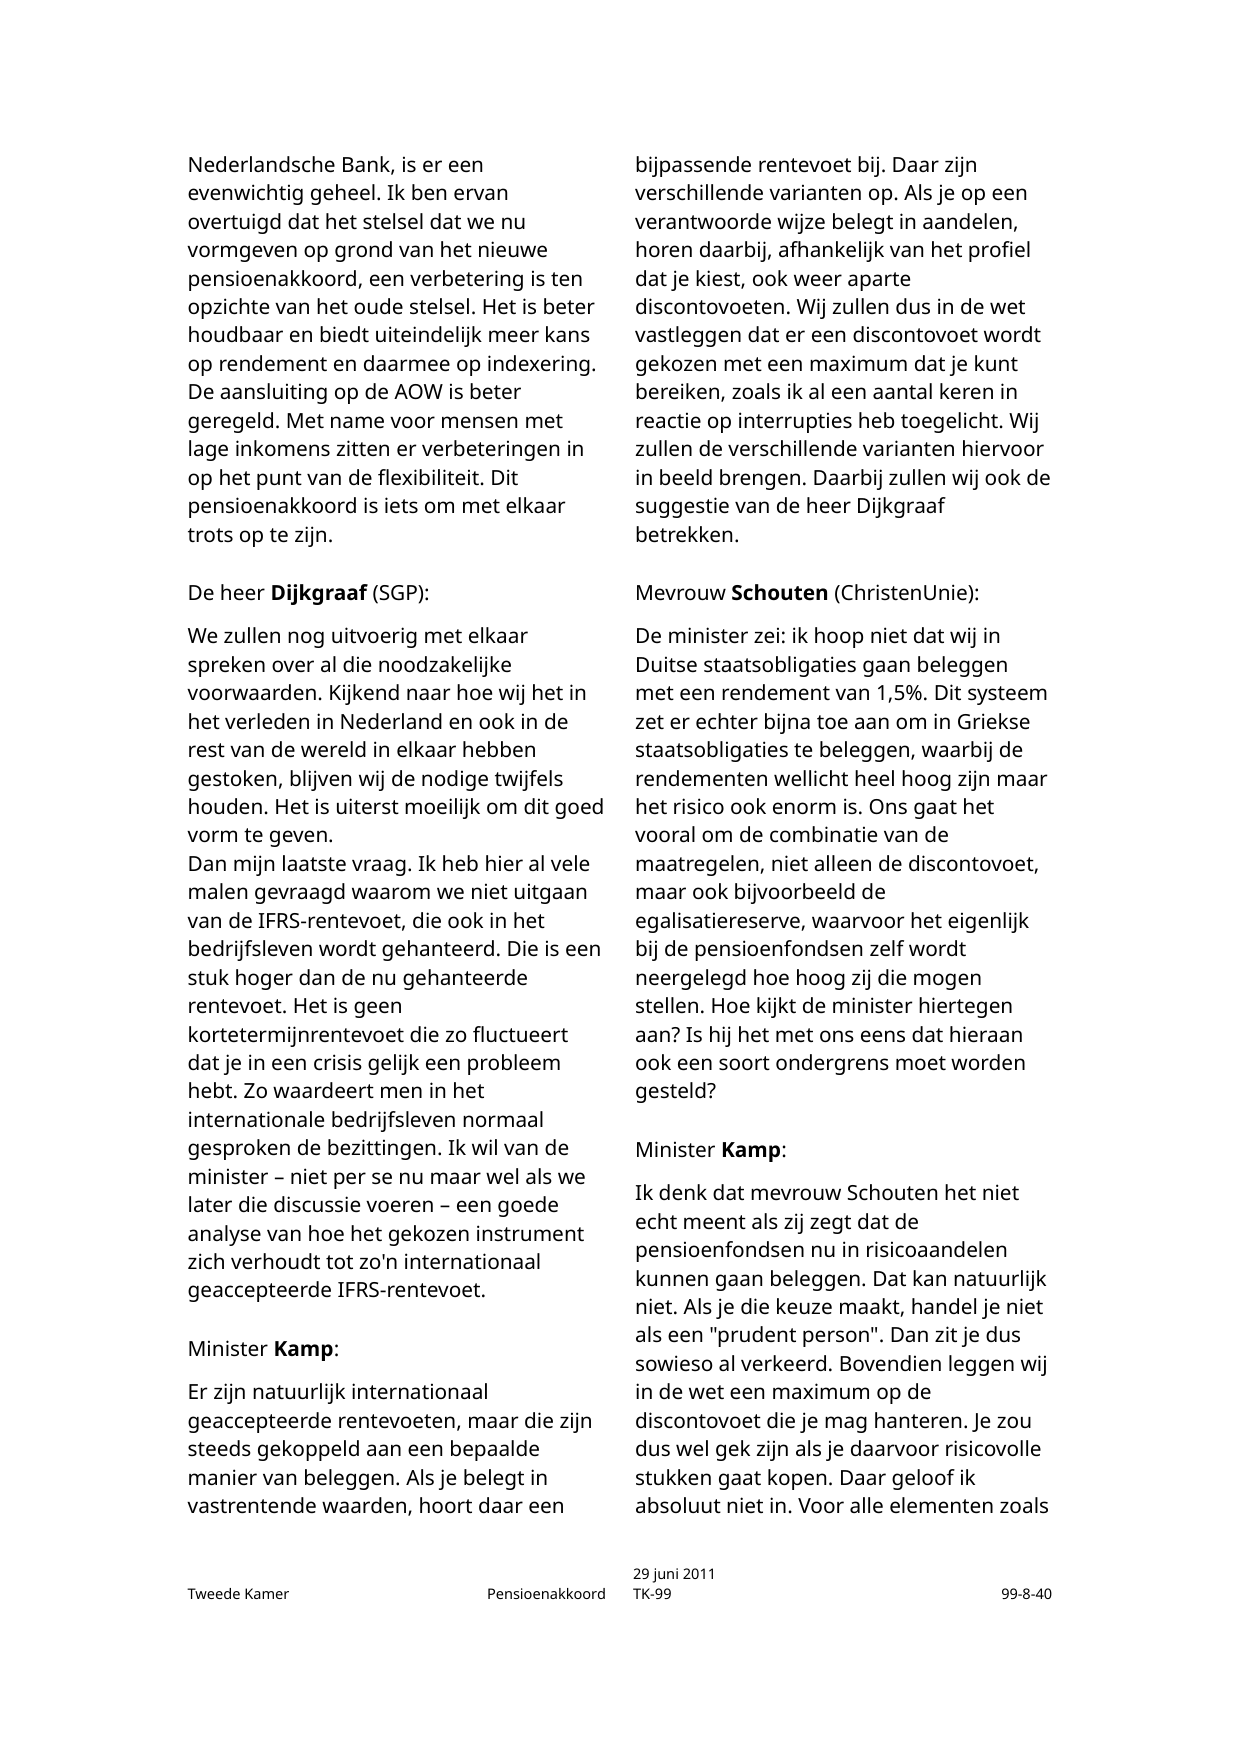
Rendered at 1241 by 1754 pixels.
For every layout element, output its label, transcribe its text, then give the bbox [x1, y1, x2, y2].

text Dan mijn laatste vraag. Ik heb hier al vele malen gevraagd waarom we niet uitgaan van de IFRS-rentevoet, die ook in het bedrijfsleven wordt gehanteerd. Die is een stuk hoger dan de nu gehanteerde rentevoet. Het is geen kortetermijnrentevoet die zo fluctueert dat je in een crisis gelijk een probleem hebt. Zo waardeert men in het internationale bedrijfsleven normaal gesproken de bezittingen. Ik wil van de minister – niet per se nu maar wel als we later die discussie voeren – een goede analyse van hoe het gekozen instrument zich verhoudt tot zo'n internationaal geaccepteerde IFRS-rentevoet. [187, 849, 605, 1304]
text Minister Kamp: [187, 1334, 605, 1362]
text De minister zei: ik hoop niet dat wij in Duitse staatsobligaties gaan beleggen met een rendement van 1,5%. Dit systeem zet er echter bijna toe aan om in Griekse staatsobligaties te beleggen, waarbij de rendementen wellicht heel hoog zijn maar het risico ook enorm is. Ons gaat het vooral om de combinatie van de maatregelen, niet alleen de discontovoet, maar ook bijvoorbeeld de egalisatiereserve, waarvoor het eigenlijk bij de pensioenfondsen zelf wordt neergelegd hoe hoog zij die mogen stellen. Hoe kijkt de minister hiertegen aan? Is hij het met ons eens dat hieraan ook een soort ondergrens moet worden gesteld? [635, 622, 1053, 1105]
text De heer Dijkgraaf (SGP): [187, 578, 605, 607]
text Er zijn natuurlijk internationaal geaccepteerde rentevoeten, maar die zijn steeds gekoppeld aan een bepaalde manier van beleggen. Als je belegt in vastrentende waarden, hoort daar een [187, 1377, 605, 1520]
text Mevrouw Schouten (ChristenUnie): [635, 578, 1053, 607]
text We zullen nog uitvoerig met elkaar spreken over al die noodzakelijke voorwaarden. Kijkend naar hoe wij het in het verleden in Nederland en ook in de rest van de wereld in elkaar hebben gestoken, blijven wij de nodige twijfels houden. Het is uiterst moeilijk om dit goed vorm te geven. [187, 622, 605, 849]
text bijpassende rentevoet bij. Daar zijn verschillende varianten op. Als je op een verantwoorde wijze belegt in aandelen, horen daarbij, afhankelijk van het profiel dat je kiest, ook weer aparte discontovoeten. Wij zullen dus in de wet vastleggen dat er een discontovoet wordt gekozen met een maximum dat je kunt bereiken, zoals ik al een aantal keren in reactie op interrupties heb toegelicht. Wij zullen de verschillende varianten hiervoor in beeld brengen. Daarbij zullen wij ook de suggestie van de heer Dijkgraaf betrekken. [635, 150, 1053, 548]
text Ik denk dat mevrouw Schouten het niet echt meent als zij zegt dat de pensioenfondsen nu in risicoaandelen kunnen gaan beleggen. Dat kan natuurlijk niet. Als je die keuze maakt, handel je niet als een "prudent person". Dan zit je dus sowieso al verkeerd. Bovendien leggen wij in de wet een maximum op de discontovoet die je mag hanteren. Je zou dus wel gek zijn als je daarvoor risicovolle stukken gaat kopen. Daar geloof ik absoluut niet in. Voor alle elementen zoals [635, 1178, 1053, 1520]
text Nederlandsche Bank, is er een evenwichtig geheel. Ik ben ervan overtuigd dat het stelsel dat we nu vormgeven op grond van het nieuwe pensioenakkoord, een verbetering is ten opzichte van het oude stelsel. Het is beter houdbaar en biedt uiteindelijk meer kans op rendement en daarmee op indexering. De aansluiting op de AOW is beter geregeld. Met name voor mensen met lage inkomens zitten er verbeteringen in op het punt van de flexibiliteit. Dit pensioenakkoord is iets om met elkaar trots op te zijn. [187, 150, 605, 548]
text Minister Kamp: [635, 1135, 1053, 1163]
